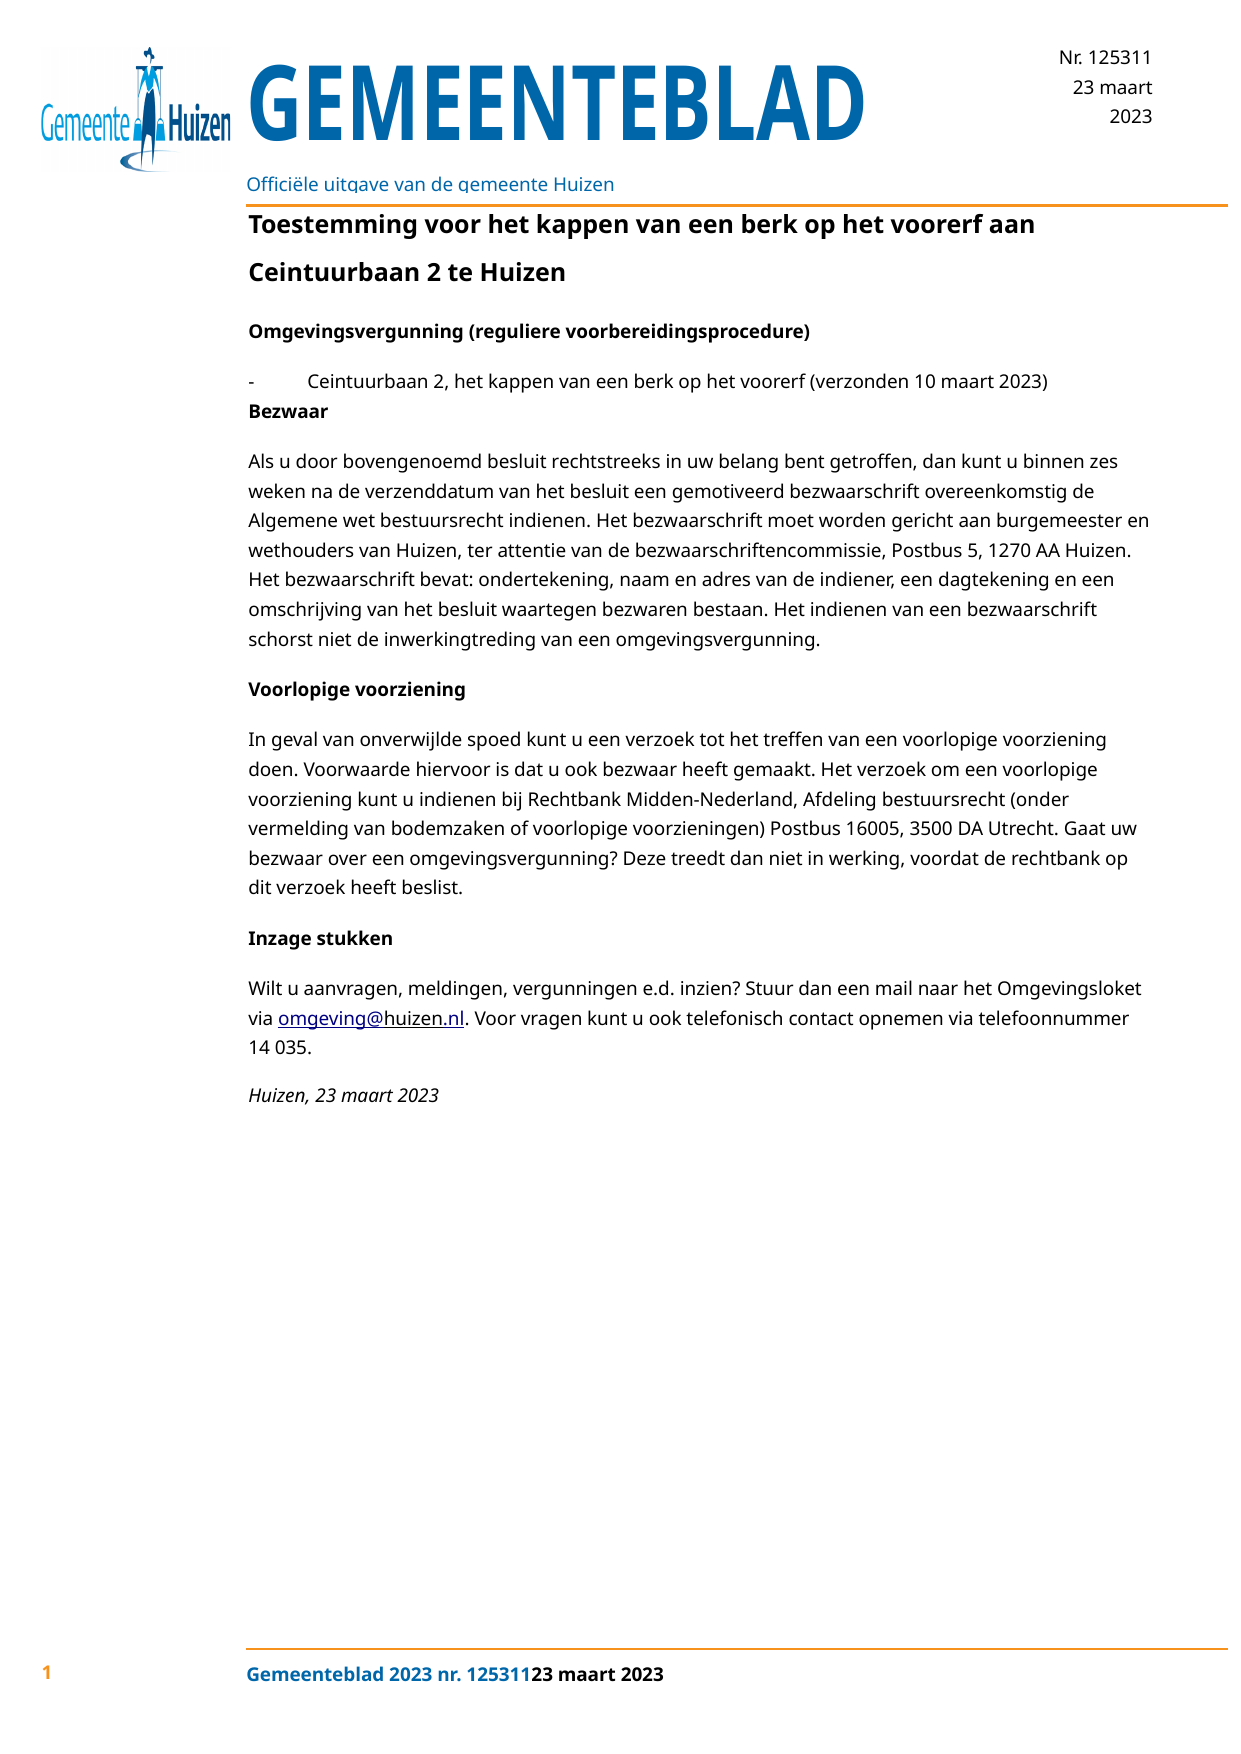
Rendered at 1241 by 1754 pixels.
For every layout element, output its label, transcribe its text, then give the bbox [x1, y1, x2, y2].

text Wilt u aanvragen, meldingen, vergunningen e.d. inzien? Stuur dan een mail naar het Omgevingsloket via omgeving@huizen.nl. Voor vragen kunt u ook telefonisch contact opnemen via telefoonnummer 14 035. [248, 975, 1152, 1060]
text Omgevingsvergunning (reguliere voorbereidingsprocedure) [248, 318, 1152, 344]
text Inzage stukken [248, 925, 1152, 951]
text Toestemming voor het kappen van een berk op het voorerf aan Ceintuurbaan 2 te Huizen [248, 207, 1152, 288]
text Voorlopige voorziening [248, 676, 1152, 702]
text In geval van onverwijlde spoed kunt u een verzoek tot het treffen van een voorlopige voorziening doen. Voorwaarde hiervoor is dat u ook bezwaar heeft gemaakt. Het verzoek om een voorlopige voorziening kunt u indienen bij Rechtbank Midden-Nederland, Afdeling bestuursrecht (onder vermelding van bodemzaken of voorlopige voorzieningen) Postbus 16005, 3500 DA Utrecht. Gaat uw bezwaar over een omgevingsvergunning? Deze treedt dan niet in werking, voordat de rechtbank op dit verzoek heeft beslist. [248, 727, 1152, 900]
text Bezwaar [248, 398, 1152, 424]
list Ceintuurbaan 2, het kappen van een berk op het voorerf (verzonden 10 maart 2023) [248, 368, 1152, 394]
text Als u door bovengenoemd besluit rechtstreeks in uw belang bent getroffen, dan kunt u binnen zes weken na de verzenddatum van het besluit een gemotiveerd bezwaarschrift overeenkomstig de Algemene wet bestuursrecht indienen. Het bezwaarschrift moet worden gericht aan burgemeester en wethouders van Huizen, ter attentie van de bezwaarschriftencommissie, Postbus 5, 1270 AA Huizen. Het bezwaarschrift bevat: ondertekening, naam en adres van de indiener, een dagtekening en een omschrijving van het besluit waartegen bezwaren bestaan. Het indienen van een bezwaarschrift schorst niet de inwerkingtreding van een omgevingsvergunning. [248, 448, 1152, 652]
picture [41, 47, 231, 172]
text Huizen, 23 maart 2023 [248, 1082, 1152, 1108]
